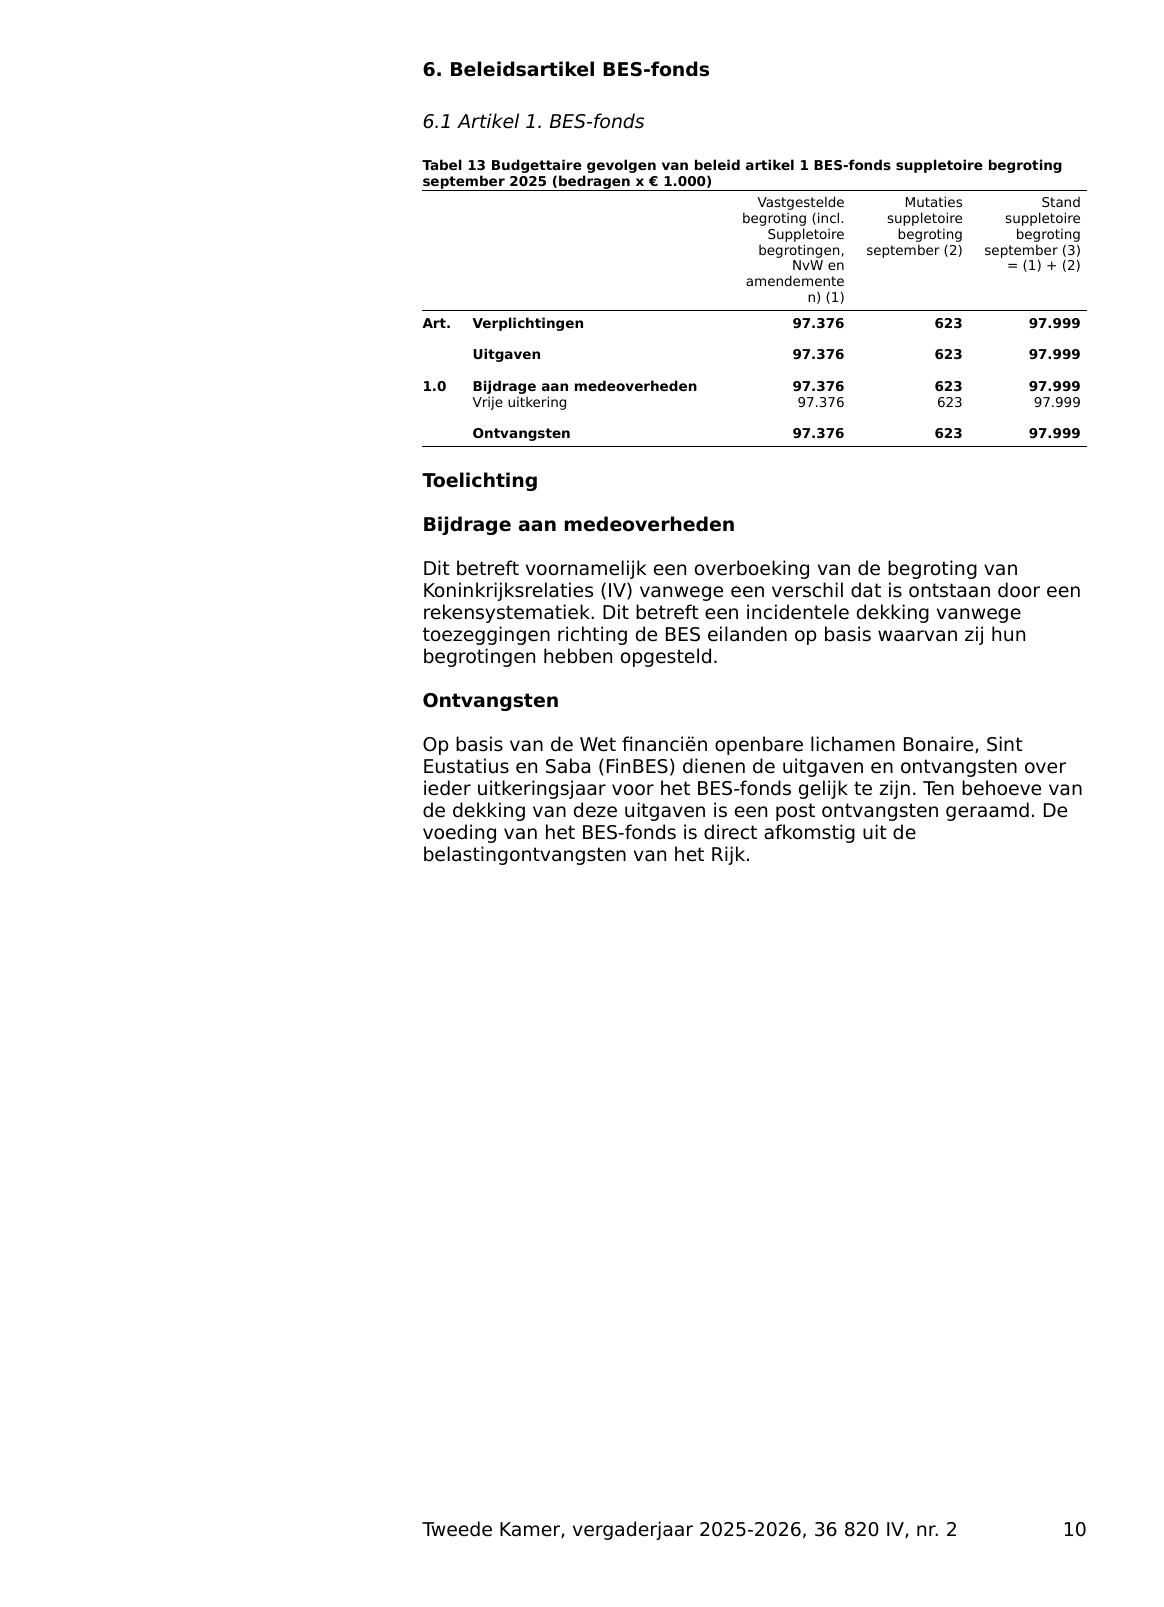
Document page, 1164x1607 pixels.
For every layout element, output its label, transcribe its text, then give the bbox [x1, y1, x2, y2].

table_cell [850, 363, 968, 379]
table_cell [467, 410, 732, 426]
table_cell Bijdrage aan medeoverheden [467, 379, 732, 394]
text Dit betreft voornamelijk een overboeking van de begroting van Koninkrijksrelaties (IV) vanwege een verschil dat is ontstaan door een rekensystematiek. Dit betreft een incidentele dekking vanwege toezeggingen richting de BES eilanden op basis waarvan zij hun begrotingen hebben opgesteld. [422, 558, 1087, 668]
table_cell [467, 191, 732, 310]
table_cell 97.999 [969, 311, 1087, 331]
table_cell [422, 191, 467, 310]
table_cell [850, 331, 968, 347]
table_cell [422, 347, 467, 363]
table_cell 623 [850, 426, 968, 446]
subtitle Bijdrage aan medeoverheden [422, 514, 1087, 536]
table_cell [422, 363, 467, 379]
table_cell 623 [850, 311, 968, 331]
table_cell [732, 363, 850, 379]
table_cell Vastgestelde begroting (incl. Suppletoire begrotingen, NvW en amendementen) (1) [732, 191, 850, 310]
table_header Tabel 13 Budgettaire gevolgen van beleid artikel 1 BES-fonds suppletoire begroting september 2025 (bedragen x € 1.000) [422, 158, 1087, 189]
table_cell 623 [850, 379, 968, 394]
text Op basis van de Wet financiën openbare lichamen Bonaire, Sint Eustatius en Saba (FinBES) dienen de uitgaven en ontvangsten over ieder uitkeringsjaar voor het BES-fonds gelijk te zijn. Ten behoeve van de dekking van deze uitgaven is een post ontvangsten geraamd. De voeding van het BES-fonds is direct afkomstig uit de belastingontvangsten van het Rijk. [422, 734, 1087, 866]
table_cell 623 [850, 347, 968, 363]
table_cell 97.376 [732, 426, 850, 446]
table_cell 97.999 [969, 379, 1087, 394]
table_cell Art. [422, 311, 467, 331]
table_cell [969, 410, 1087, 426]
table_cell 1.0 [422, 379, 467, 394]
table_cell 97.999 [969, 426, 1087, 446]
table_cell Ontvangsten [467, 426, 732, 446]
table_cell 97.999 [969, 394, 1087, 410]
table_cell 97.376 [732, 394, 850, 410]
subtitle 6. Beleidsartikel BES-fonds [422, 59, 1087, 81]
table_cell Uitgaven [467, 347, 732, 363]
table_cell [422, 331, 467, 347]
table_cell [969, 331, 1087, 347]
table_cell [732, 410, 850, 426]
table_cell 623 [850, 394, 968, 410]
table_cell [422, 410, 467, 426]
table_cell 97.999 [969, 347, 1087, 363]
table_cell Verplichtingen [467, 311, 732, 331]
table_cell 97.376 [732, 347, 850, 363]
subtitle Toelichting [422, 469, 1087, 491]
table_cell [850, 410, 968, 426]
subtitle Ontvangsten [422, 690, 1087, 712]
table_cell [732, 331, 850, 347]
table_cell [969, 363, 1087, 379]
table_cell [422, 426, 467, 446]
table_cell [467, 363, 732, 379]
table_cell Stand suppletoire begroting september (3) = (1) + (2) [969, 191, 1087, 310]
table_cell 97.376 [732, 379, 850, 394]
table_cell Mutaties suppletoire begroting september (2) [850, 191, 968, 310]
subtitle 6.1 Artikel 1. BES-fonds [422, 111, 1087, 133]
table_cell Vrije uitkering [467, 394, 732, 410]
table_cell [467, 331, 732, 347]
table_cell 97.376 [732, 311, 850, 331]
table_cell [422, 394, 467, 410]
